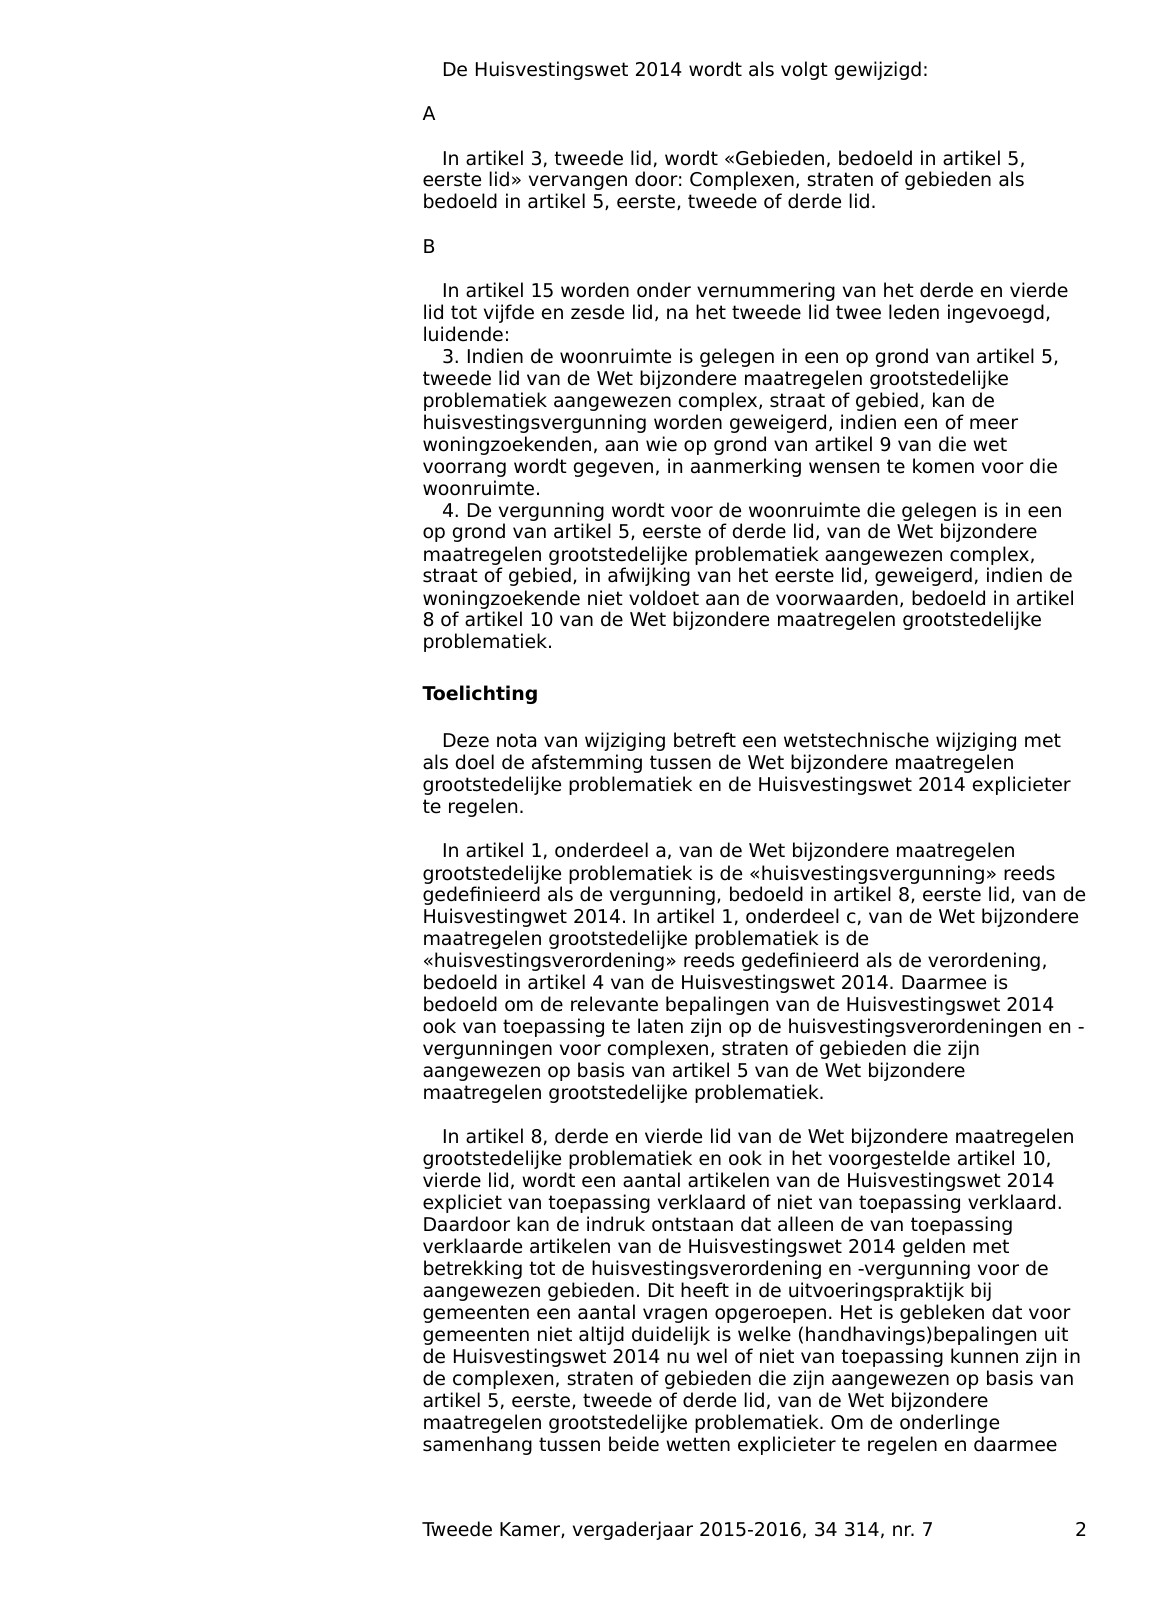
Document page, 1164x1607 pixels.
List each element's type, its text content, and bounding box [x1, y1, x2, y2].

subtitle B [422, 236, 1087, 257]
text De Huisvestingswet 2014 wordt als volgt gewijzigd: [422, 59, 1087, 81]
text Deze nota van wijziging betreft een wetstechnische wijziging met als doel de afstemming tussen de Wet bijzondere maatregelen grootstedelijke problematiek en de Huisvestingswet 2014 explicieter te regelen. [422, 730, 1087, 818]
subtitle Toelichting [422, 683, 1087, 705]
text 3. Indien de woonruimte is gelegen in een op grond van artikel 5, tweede lid van de Wet bijzondere maatregelen grootstedelijke problematiek aangewezen complex, straat of gebied, kan de huisvestingsvergunning worden geweigerd, indien een of meer woningzoekenden, aan wie op grond van artikel 9 van die wet voorrang wordt gegeven, in aanmerking wensen te komen voor die woonruimte. [422, 346, 1087, 499]
text In artikel 3, tweede lid, wordt «Gebieden, bedoeld in artikel 5, eerste lid» vervangen door: Complexen, straten of gebieden als bedoeld in artikel 5, eerste, tweede of derde lid. [422, 147, 1087, 213]
text 4. De vergunning wordt voor de woonruimte die gelegen is in een op grond van artikel 5, eerste of derde lid, van de Wet bijzondere maatregelen grootstedelijke problematiek aangewezen complex, straat of gebied, in afwijking van het eerste lid, geweigerd, indien de woningzoekende niet voldoet aan de voorwaarden, bedoeld in artikel 8 of artikel 10 van de Wet bijzondere maatregelen grootstedelijke problematiek. [422, 499, 1087, 653]
text In artikel 8, derde en vierde lid van de Wet bijzondere maatregelen grootstedelijke problematiek en ook in het voorgestelde artikel 10, vierde lid, wordt een aantal artikelen van de Huisvestingswet 2014 expliciet van toepassing verklaard of niet van toepassing verklaard. Daardoor kan de indruk ontstaan dat alleen de van toepassing verklaarde artikelen van de Huisvestingswet 2014 gelden met betrekking tot de huisvestingsverordening en -vergunning voor de aangewezen gebieden. Dit heeft in de uitvoeringspraktijk bij gemeenten een aantal vragen opgeroepen. Het is gebleken dat voor gemeenten niet altijd duidelijk is welke (handhavings)bepalingen uit de Huisvestingswet 2014 nu wel of niet van toepassing kunnen zijn in de complexen, straten of gebieden die zijn aangewezen op basis van artikel 5, eerste, tweede of derde lid, van de Wet bijzondere maatregelen grootstedelijke problematiek. Om de onderlinge samenhang tussen beide wetten explicieter te regelen en daarmee [422, 1126, 1087, 1456]
text In artikel 1, onderdeel a, van de Wet bijzondere maatregelen grootstedelijke problematiek is de «huisvestingsvergunning» reeds gedefinieerd als de vergunning, bedoeld in artikel 8, eerste lid, van de Huisvestingwet 2014. In artikel 1, onderdeel c, van de Wet bijzondere maatregelen grootstedelijke problematiek is de «huisvestingsverordening» reeds gedefinieerd als de verordening, bedoeld in artikel 4 van de Huisvestingswet 2014. Daarmee is bedoeld om de relevante bepalingen van de Huisvestingswet 2014 ook van toepassing te laten zijn op de huisvestingsverordeningen en -vergunningen voor complexen, straten of gebieden die zijn aangewezen op basis van artikel 5 van de Wet bijzondere maatregelen grootstedelijke problematiek. [422, 840, 1087, 1104]
text In artikel 15 worden onder vernummering van het derde en vierde lid tot vijfde en zesde lid, na het tweede lid twee leden ingevoegd, luidende: [422, 280, 1087, 346]
subtitle A [422, 103, 1087, 125]
